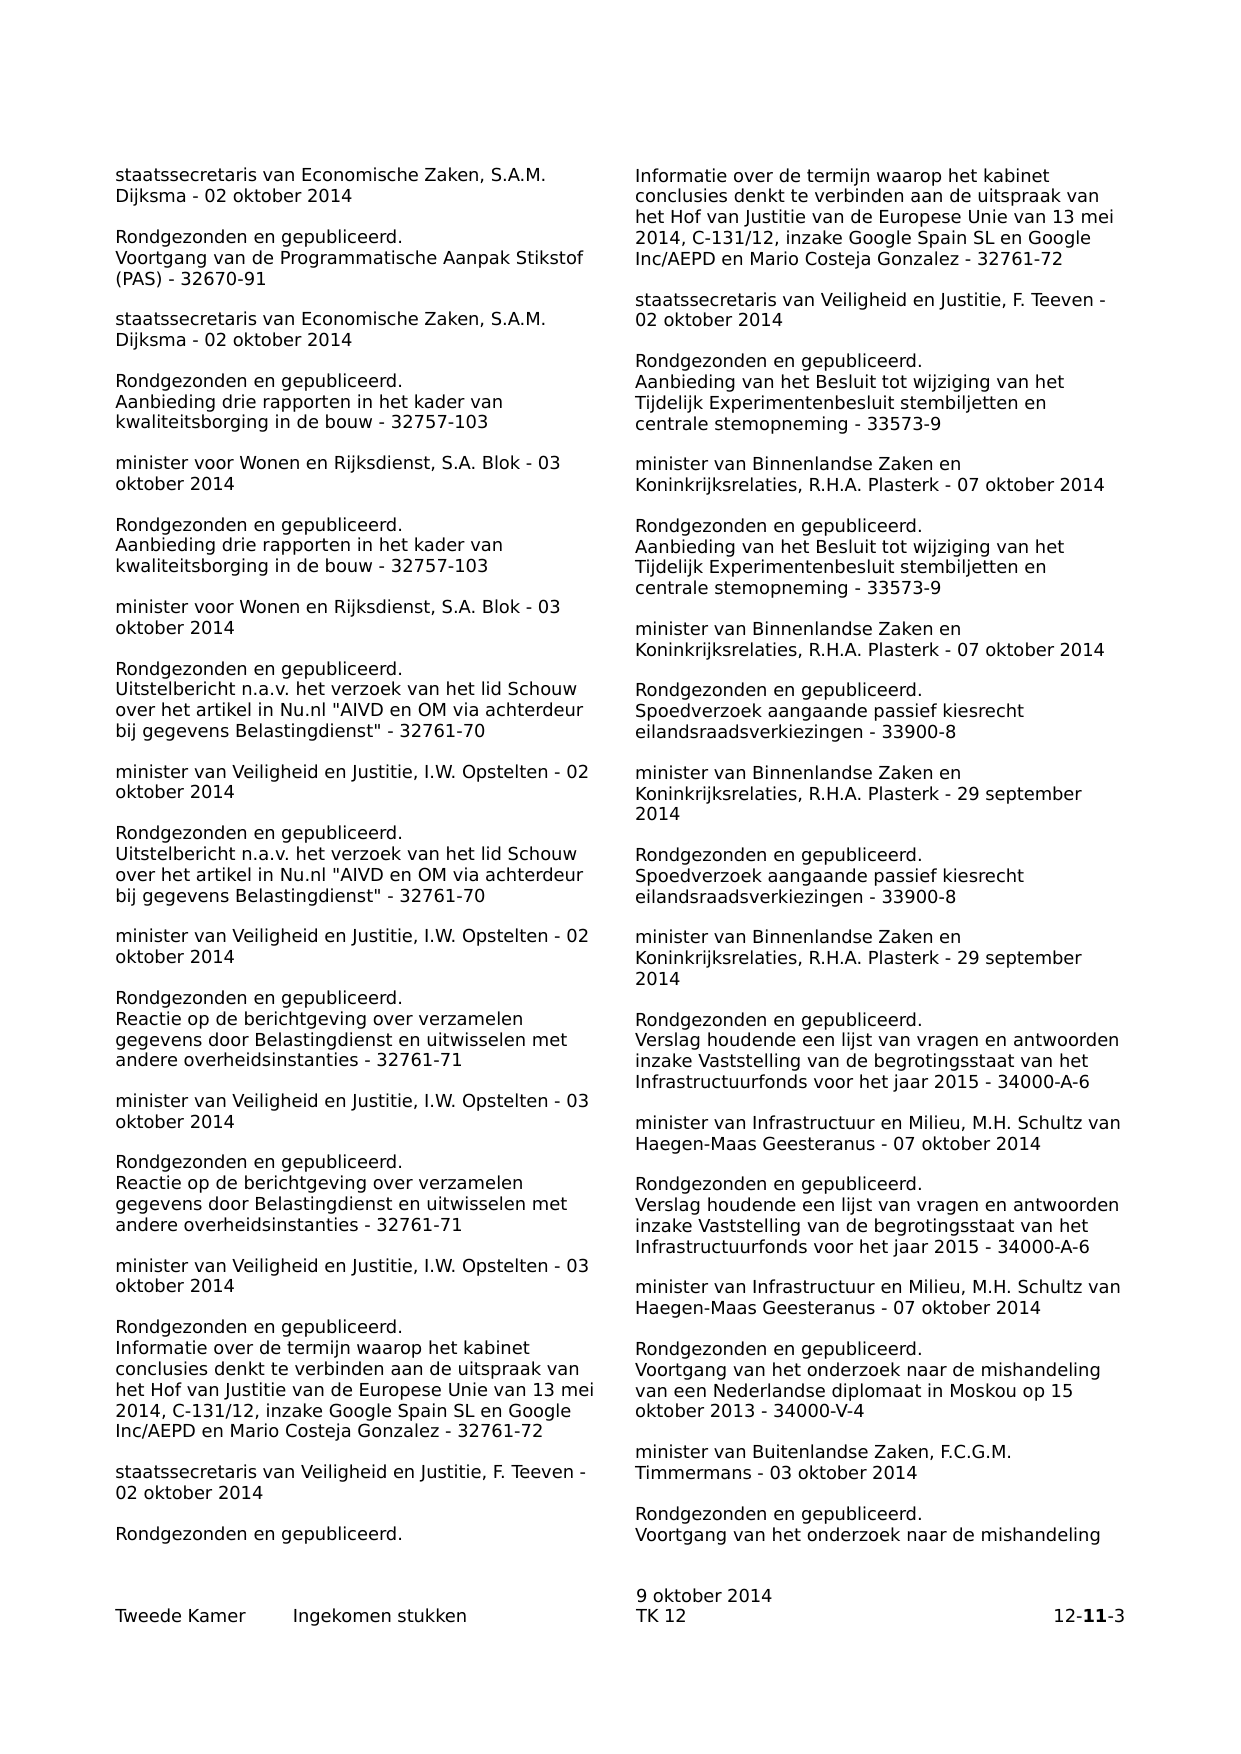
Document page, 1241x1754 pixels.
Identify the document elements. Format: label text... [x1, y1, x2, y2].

text minister van Infrastructuur en Milieu, M.H. Schultz van Haegen-Maas Geesteranus - 07 oktober 2014 [635, 1277, 1125, 1319]
text Reactie op de berichtgeving over verzamelen gegevens door Belastingdienst en uitwisselen met andere overheidsinstanties - 32761-71 [115, 1173, 605, 1236]
text Rondgezonden en gepubliceerd. [635, 680, 1125, 701]
text Rondgezonden en gepubliceerd. [635, 351, 1125, 372]
text minister van Binnenlandse Zaken en Koninkrijksrelaties, R.H.A. Plasterk - 07 oktober 2014 [635, 619, 1125, 660]
text Rondgezonden en gepubliceerd. [115, 823, 605, 844]
text Rondgezonden en gepubliceerd. [115, 1317, 605, 1338]
text minister van Binnenlandse Zaken en Koninkrijksrelaties, R.H.A. Plasterk - 29 september 2014 [635, 927, 1125, 989]
text Rondgezonden en gepubliceerd. [635, 1339, 1125, 1359]
text minister voor Wonen en Rijksdienst, S.A. Blok - 03 oktober 2014 [115, 597, 605, 638]
text minister van Infrastructuur en Milieu, M.H. Schultz van Haegen-Maas Geesteranus - 07 oktober 2014 [635, 1113, 1125, 1154]
text Voortgang van de Programmatische Aanpak Stikstof (PAS) - 32670-91 [115, 247, 605, 289]
text minister van Veiligheid en Justitie, I.W. Opstelten - 02 oktober 2014 [115, 762, 605, 803]
text Rondgezonden en gepubliceerd. [635, 1174, 1125, 1195]
text Rondgezonden en gepubliceerd. [115, 988, 605, 1008]
text Uitstelbericht n.a.v. het verzoek van het lid Schouw over het artikel in Nu.nl "AIVD en OM via achterdeur bij gegevens Belastingdienst" - 32761-70 [115, 844, 605, 906]
text Rondgezonden en gepubliceerd. [635, 845, 1125, 866]
text Rondgezonden en gepubliceerd. [635, 516, 1125, 536]
text Rondgezonden en gepubliceerd. [115, 227, 605, 247]
text minister van Veiligheid en Justitie, I.W. Opstelten - 03 oktober 2014 [115, 1091, 605, 1132]
text Spoedverzoek aangaande passief kiesrecht eilandsraadsverkiezingen - 33900-8 [635, 701, 1125, 743]
text staatssecretaris van Veiligheid en Justitie, F. Teeven - 02 oktober 2014 [635, 289, 1125, 331]
text staatssecretaris van Veiligheid en Justitie, F. Teeven - 02 oktober 2014 [115, 1462, 605, 1503]
text Voortgang van het onderzoek naar de mishandeling [635, 1524, 1125, 1545]
text Spoedverzoek aangaande passief kiesrecht eilandsraadsverkiezingen - 33900-8 [635, 866, 1125, 907]
text Verslag houdende een lijst van vragen en antwoorden inzake Vaststelling van de begrotingsstaat van het Infrastructuurfonds voor het jaar 2015 - 34000-A-6 [635, 1195, 1125, 1257]
text minister van Binnenlandse Zaken en Koninkrijksrelaties, R.H.A. Plasterk - 29 september 2014 [635, 763, 1125, 825]
text minister voor Wonen en Rijksdienst, S.A. Blok - 03 oktober 2014 [115, 453, 605, 494]
text Rondgezonden en gepubliceerd. [115, 658, 605, 679]
text staatssecretaris van Economische Zaken, S.A.M. Dijksma - 02 oktober 2014 [115, 165, 605, 207]
text Rondgezonden en gepubliceerd. [115, 1523, 605, 1544]
text Informatie over de termijn waarop het kabinet conclusies denkt te verbinden aan de uitspraak van het Hof van Justitie van de Europese Unie van 13 mei 2014, C-131/12, inzake Google Spain SL en Google Inc/AEPD en Mario Costeja Gonzalez - 32761-72 [115, 1338, 605, 1442]
text Reactie op de berichtgeving over verzamelen gegevens door Belastingdienst en uitwisselen met andere overheidsinstanties - 32761-71 [115, 1008, 605, 1071]
text Rondgezonden en gepubliceerd. [635, 1503, 1125, 1524]
text minister van Binnenlandse Zaken en Koninkrijksrelaties, R.H.A. Plasterk - 07 oktober 2014 [635, 454, 1125, 496]
text Informatie over de termijn waarop het kabinet conclusies denkt te verbinden aan de uitspraak van het Hof van Justitie van de Europese Unie van 13 mei 2014, C-131/12, inzake Google Spain SL en Google Inc/AEPD en Mario Costeja Gonzalez - 32761-72 [635, 165, 1125, 269]
text Aanbieding van het Besluit tot wijziging van het Tijdelijk Experimentenbesluit stembiljetten en centrale stemopneming - 33573-9 [635, 536, 1125, 599]
text minister van Veiligheid en Justitie, I.W. Opstelten - 03 oktober 2014 [115, 1256, 605, 1297]
text Uitstelbericht n.a.v. het verzoek van het lid Schouw over het artikel in Nu.nl "AIVD en OM via achterdeur bij gegevens Belastingdienst" - 32761-70 [115, 679, 605, 742]
text staatssecretaris van Economische Zaken, S.A.M. Dijksma - 02 oktober 2014 [115, 309, 605, 351]
text Aanbieding van het Besluit tot wijziging van het Tijdelijk Experimentenbesluit stembiljetten en centrale stemopneming - 33573-9 [635, 372, 1125, 434]
text Rondgezonden en gepubliceerd. [635, 1009, 1125, 1030]
text Rondgezonden en gepubliceerd. [115, 514, 605, 535]
text Rondgezonden en gepubliceerd. [115, 1152, 605, 1173]
text Voortgang van het onderzoek naar de mishandeling van een Nederlandse diplomaat in Moskou op 15 oktober 2013 - 34000-V-4 [635, 1359, 1125, 1422]
text minister van Buitenlandse Zaken, F.C.G.M. Timmermans - 03 oktober 2014 [635, 1442, 1125, 1483]
text minister van Veiligheid en Justitie, I.W. Opstelten - 02 oktober 2014 [115, 926, 605, 968]
text Rondgezonden en gepubliceerd. [115, 371, 605, 391]
text Aanbieding drie rapporten in het kader van kwaliteitsborging in de bouw - 32757-103 [115, 535, 605, 577]
text Aanbieding drie rapporten in het kader van kwaliteitsborging in de bouw - 32757-103 [115, 391, 605, 433]
text Verslag houdende een lijst van vragen en antwoorden inzake Vaststelling van de begrotingsstaat van het Infrastructuurfonds voor het jaar 2015 - 34000-A-6 [635, 1030, 1125, 1093]
